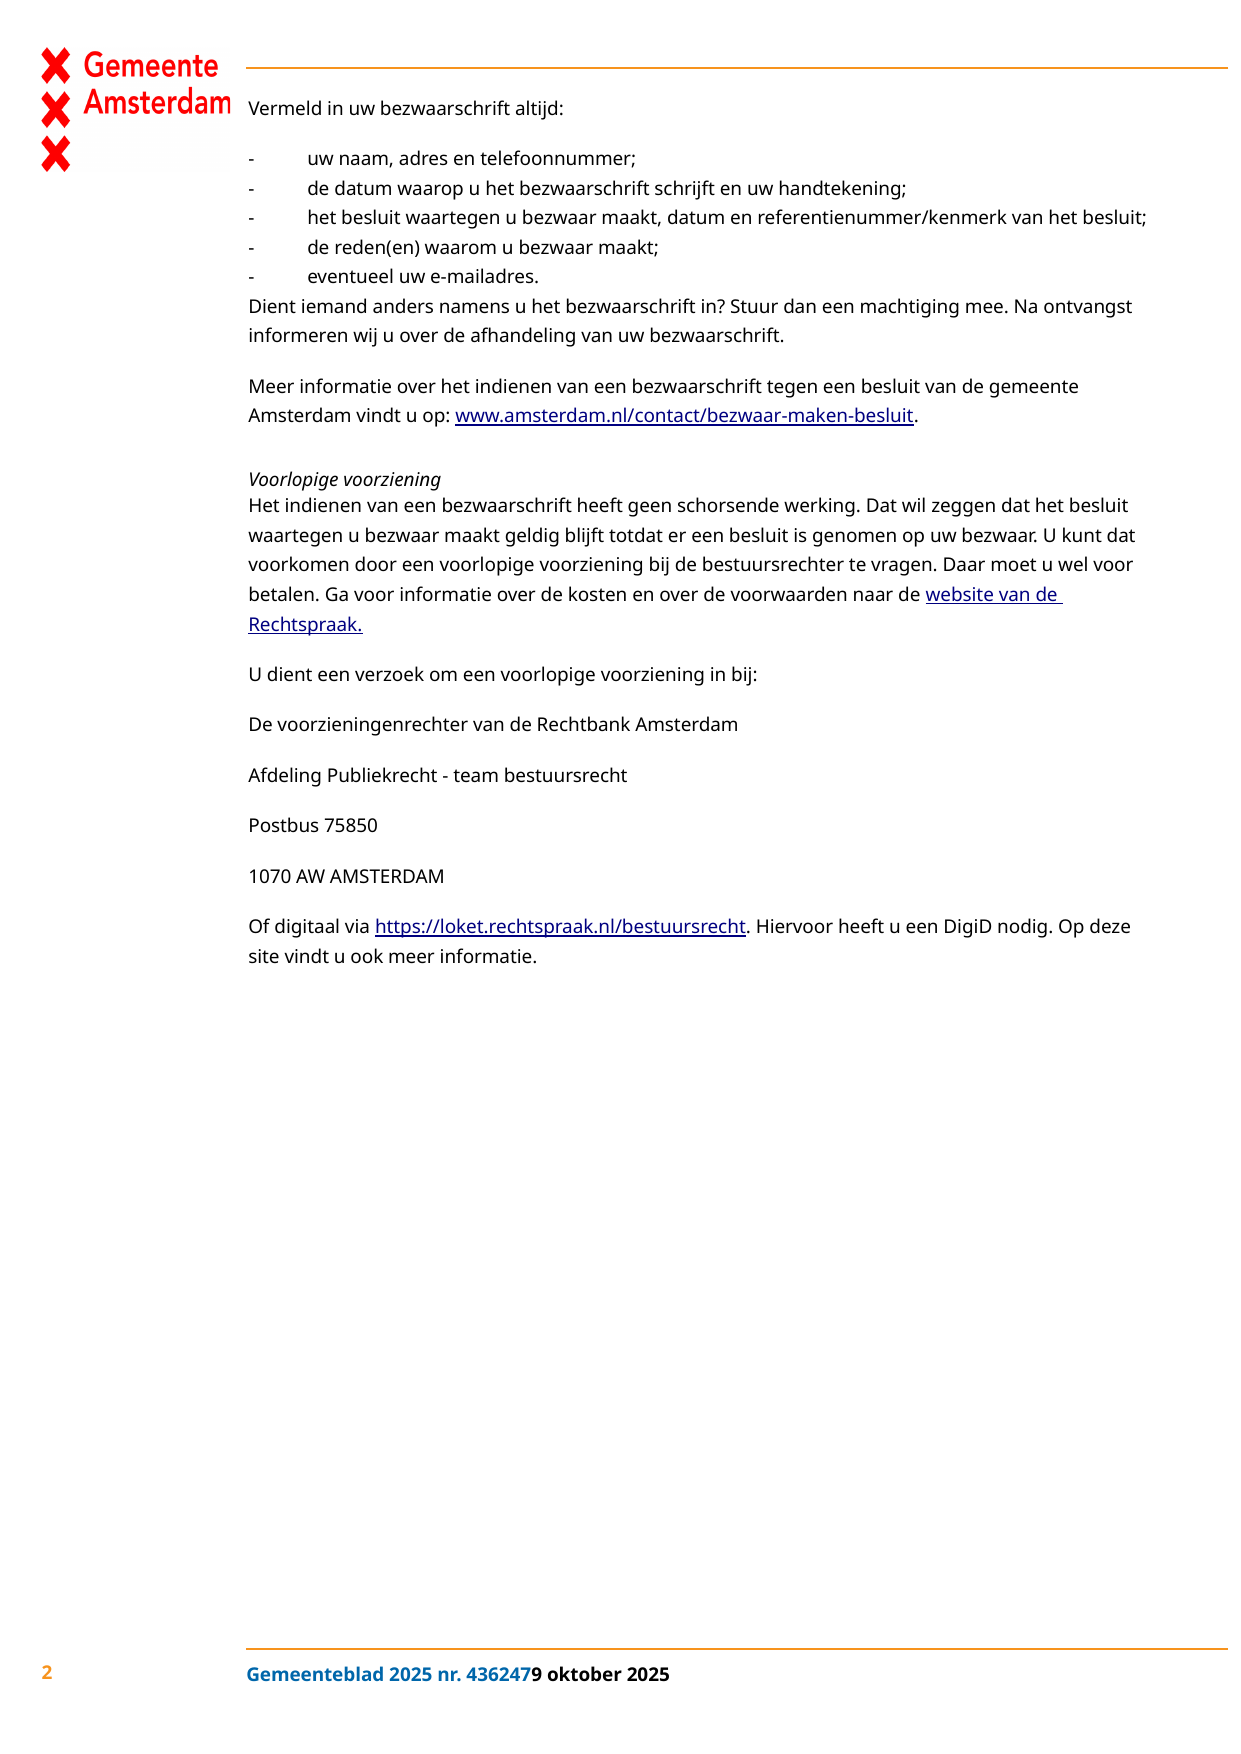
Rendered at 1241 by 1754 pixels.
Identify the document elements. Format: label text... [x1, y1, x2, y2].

list eventueel uw e-mailadres. [248, 263, 1152, 289]
text Afdeling Publiekrecht - team bestuursrecht [248, 762, 1152, 788]
text Meer informatie over het indienen van een bezwaarschrift tegen een besluit van de gemeente Amsterdam vindt u op: www.amsterdam.nl/contact/bezwaar-maken-besluit. [248, 373, 1152, 428]
list de reden(en) waarom u bezwaar maakt; [248, 234, 1152, 260]
list het besluit waartegen u bezwaar maakt, datum en referentienummer/kenmerk van het besluit; [248, 204, 1152, 230]
text De voorzieningenrechter van de Rechtbank Amsterdam [248, 712, 1152, 737]
text U dient een verzoek om een voorlopige voorziening in bij: [248, 661, 1152, 687]
text Of digitaal via https://loket.rechtspraak.nl/bestuursrecht. Hiervoor heeft u een DigiD nodig. Op deze site vindt u ook meer informatie. [248, 913, 1152, 968]
text Postbus 75850 [248, 812, 1152, 838]
picture [41, 47, 231, 172]
text Voorlopige voorziening [248, 467, 1152, 492]
list de datum waarop u het bezwaarschrift schrijft en uw handtekening; [248, 175, 1152, 201]
text Dient iemand anders namens u het bezwaarschrift in? Stuur dan een machtiging mee. Na ontvangst informeren wij u over de afhandeling van uw bezwaarschrift. [248, 293, 1152, 348]
text Vermeld in uw bezwaarschrift altijd: [248, 95, 1152, 121]
text 1070 AW AMSTERDAM [248, 863, 1152, 888]
text Het indienen van een bezwaarschrift heeft geen schorsende werking. Dat wil zeggen dat het besluit waartegen u bezwaar maakt geldig blijft totdat er een besluit is genomen op uw bezwaar. U kunt dat voorkomen door een voorlopige voorziening bij de bestuursrechter te vragen. Daar moet u wel voor betalen. Ga voor informatie over de kosten en over de voorwaarden naar de website van de Rechtspraak. [248, 492, 1152, 636]
list uw naam, adres en telefoonnummer; [248, 145, 1152, 171]
